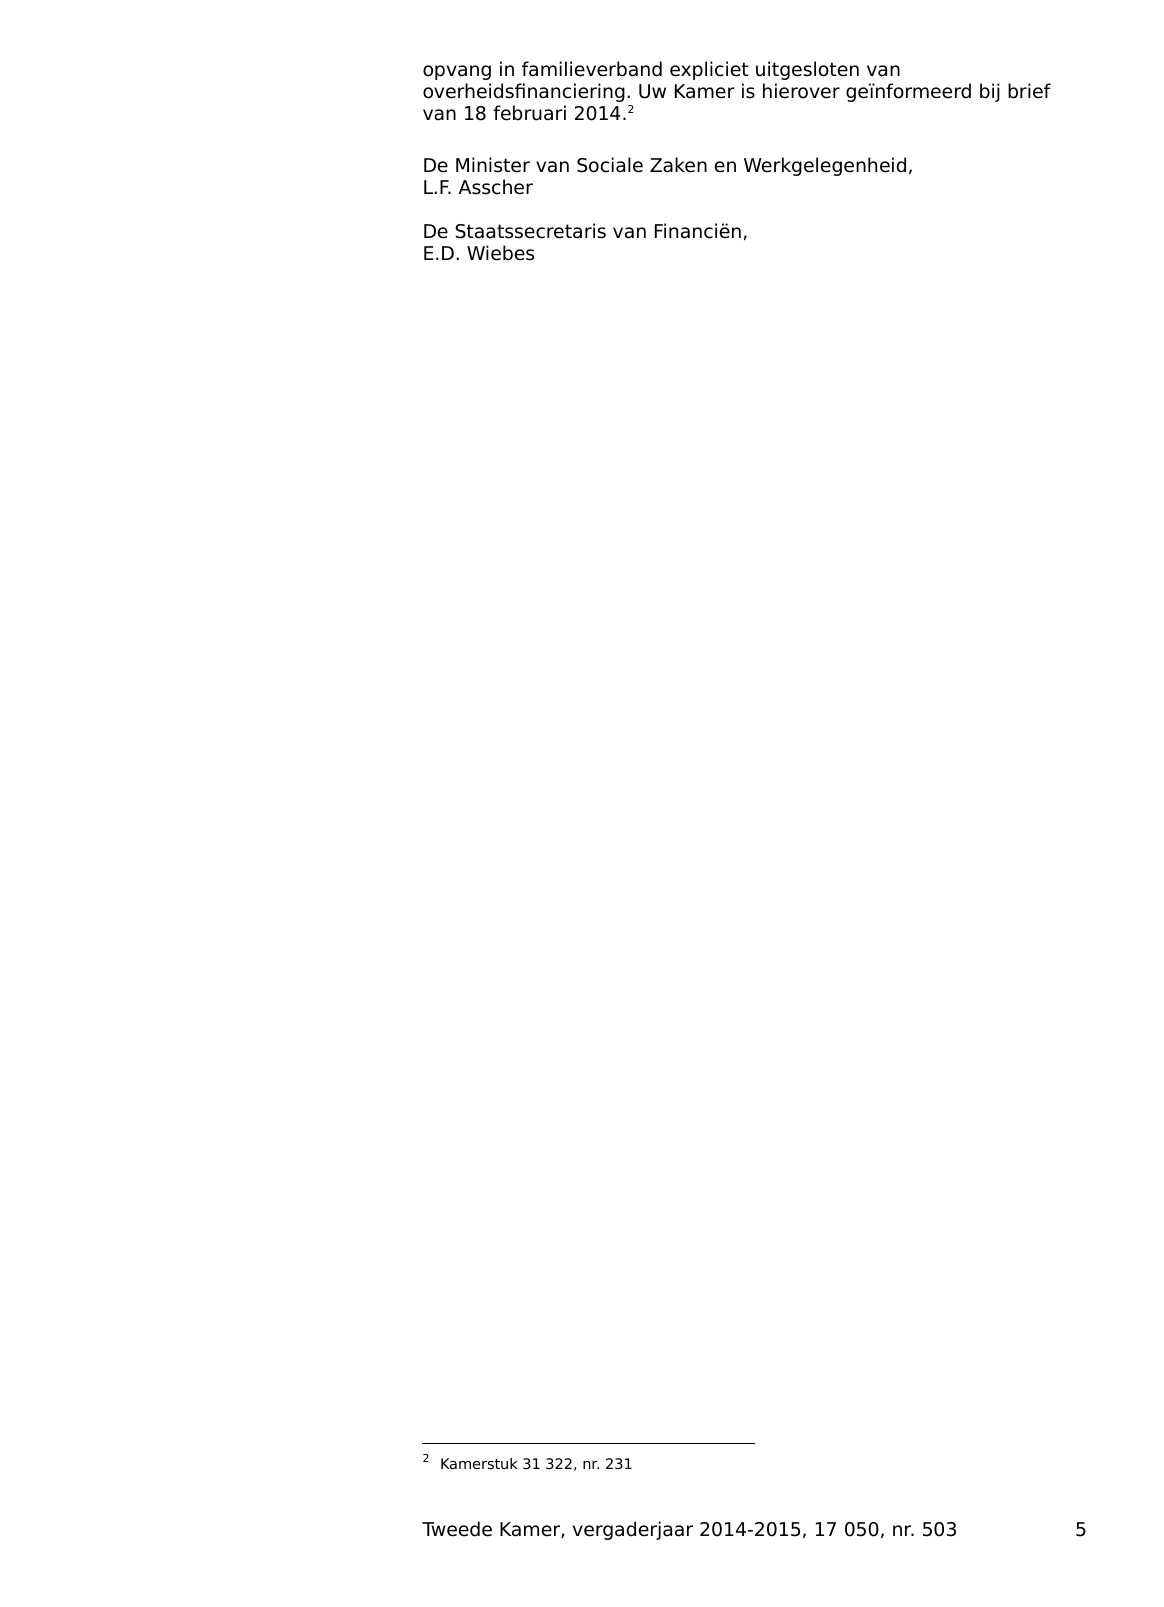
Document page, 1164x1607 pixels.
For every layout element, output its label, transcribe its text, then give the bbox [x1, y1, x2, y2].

text De Minister van Sociale Zaken en Werkgelegenheid, L.F. Asscher [422, 155, 1087, 199]
text opvang in familieverband expliciet uitgesloten van overheidsfinanciering. Uw Kamer is hierover geïnformeerd bij brief van 18 februari 2014. [422, 59, 1087, 125]
text Kamerstuk 31 322, nr. 231 [422, 1452, 1087, 1474]
text De Staatssecretaris van Financiën, E.D. Wiebes [422, 221, 1087, 265]
